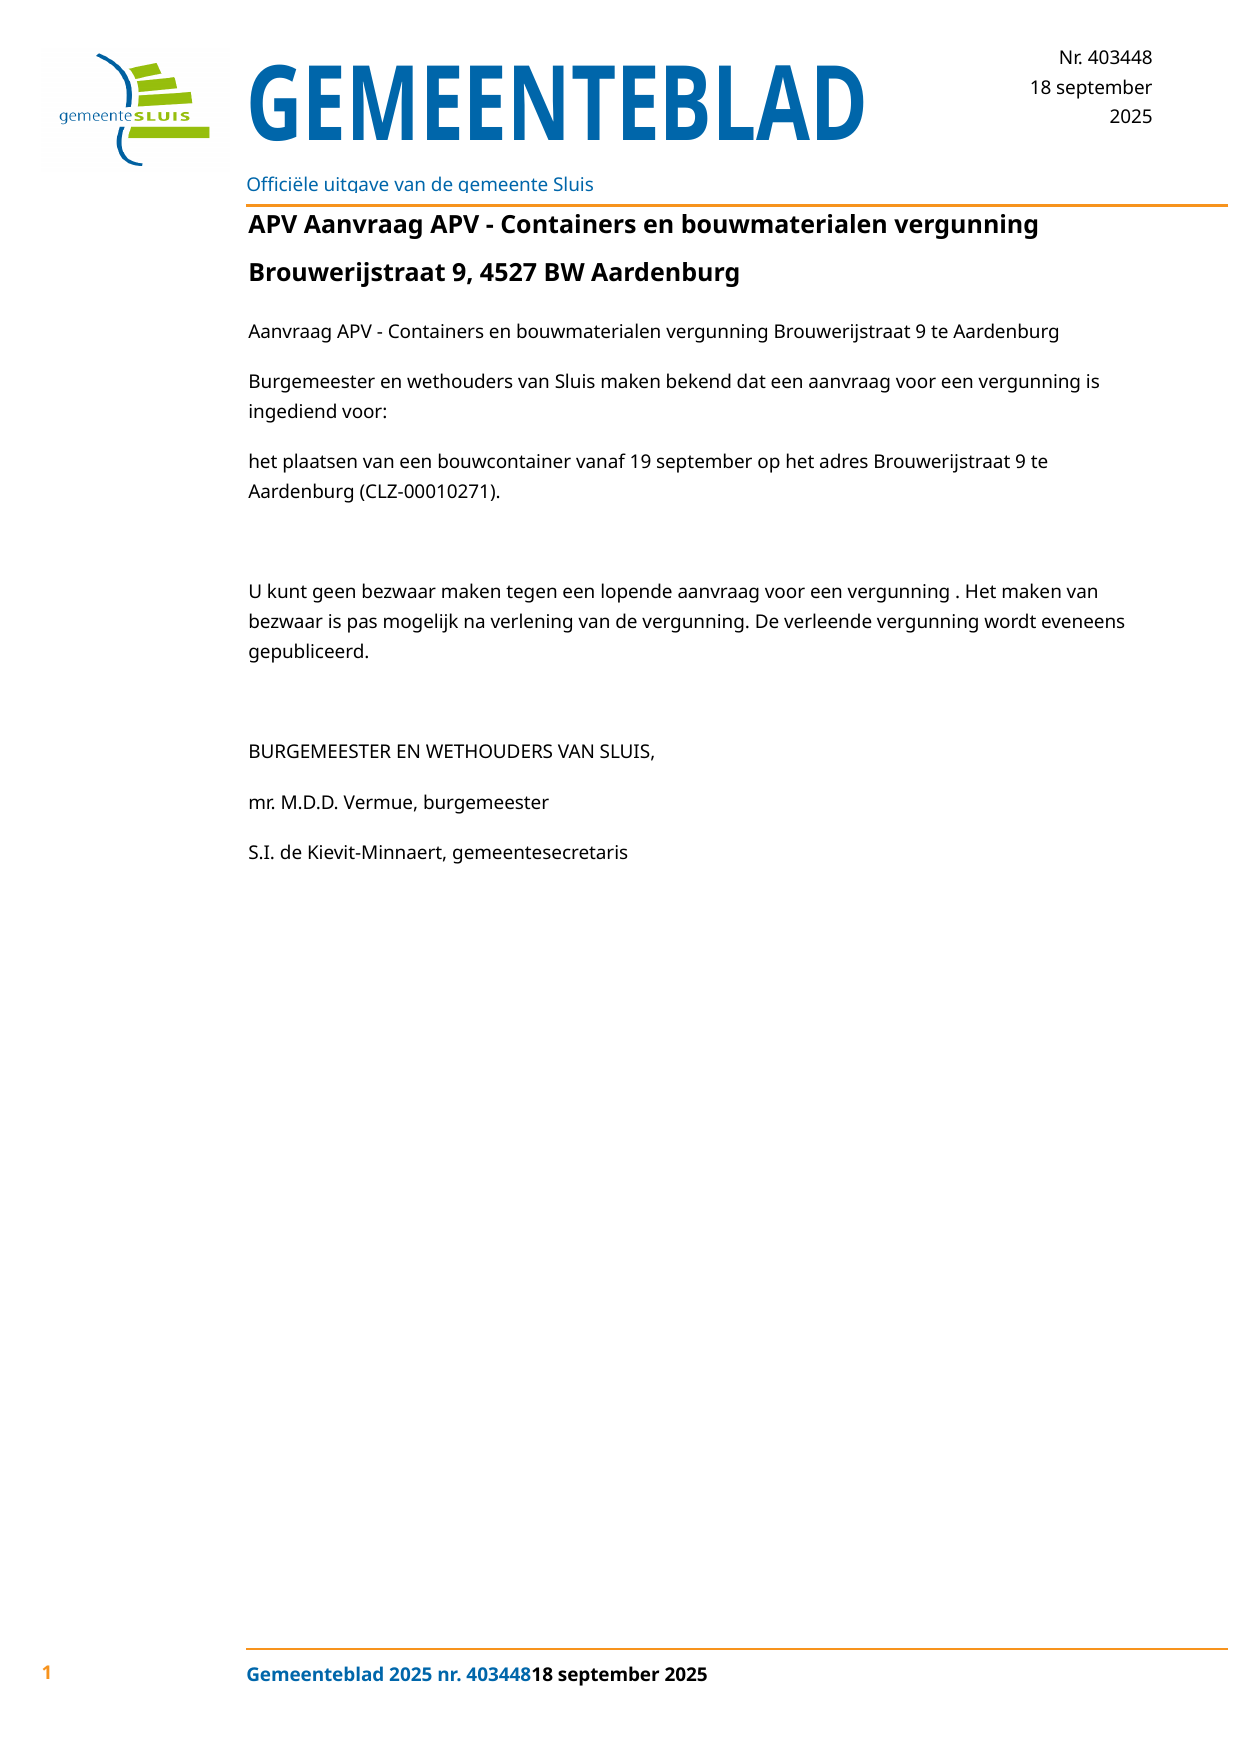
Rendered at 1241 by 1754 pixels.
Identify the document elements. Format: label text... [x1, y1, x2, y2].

text mr. M.D.D. Vermue, burgemeester [248, 789, 1152, 815]
picture [41, 47, 231, 172]
text BURGEMEESTER EN WETHOUDERS VAN SLUIS, [248, 739, 1152, 764]
text het plaatsen van een bouwcontainer vanaf 19 september op het adres Brouwerijstraat 9 te Aardenburg (CLZ-00010271). [248, 448, 1152, 504]
text S.I. de Kievit-Minnaert, gemeentesecretaris [248, 839, 1152, 865]
text Aanvraag APV - Containers en bouwmaterialen vergunning Brouwerijstraat 9 te Aardenburg [248, 318, 1152, 344]
text U kunt geen bezwaar maken tegen een lopende aanvraag voor een vergunning . Het maken van bezwaar is pas mogelijk na verlening van de vergunning. De verleende vergunning wordt eveneens gepubliceerd. [248, 579, 1152, 664]
text Burgemeester en wethouders van Sluis maken bekend dat een aanvraag voor een vergunning is ingediend voor: [248, 368, 1152, 424]
text APV Aanvraag APV - Containers en bouwmaterialen vergunning Brouwerijstraat 9, 4527 BW Aardenburg [248, 207, 1152, 288]
